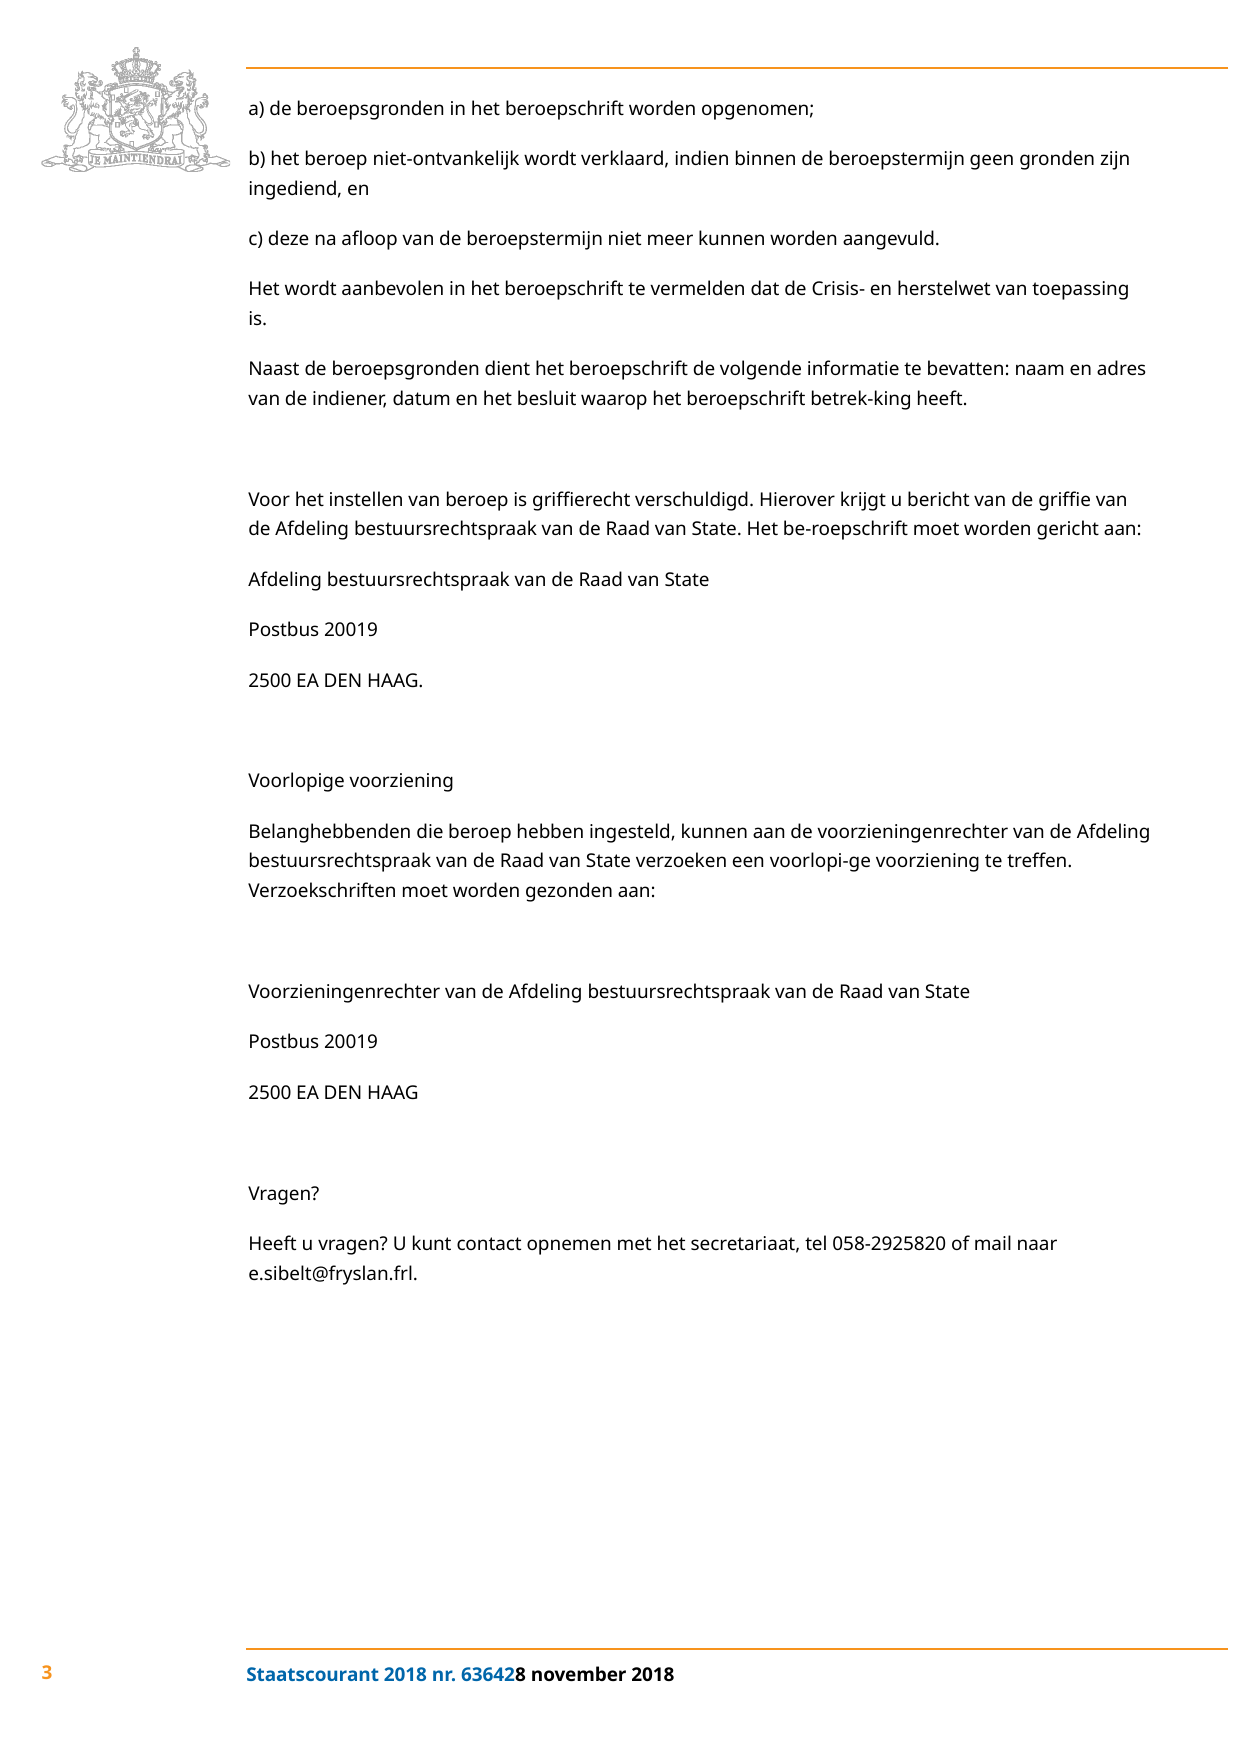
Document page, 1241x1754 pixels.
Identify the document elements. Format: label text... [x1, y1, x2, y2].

text Voorlopige voorziening [248, 768, 1152, 793]
text 2500 EA DEN HAAG. [248, 667, 1152, 693]
text Belanghebbenden die beroep hebben ingesteld, kunnen aan de voorzieningenrechter van de Afdeling bestuursrechtspraak van de Raad van State verzoeken een voorlopi-ge voorziening te treffen. Verzoekschriften moet worden gezonden aan: [248, 818, 1152, 903]
text c) deze na afloop van de beroepstermijn niet meer kunnen worden aangevuld. [248, 225, 1152, 251]
picture [41, 47, 231, 172]
text b) het beroep niet-ontvankelijk wordt verklaard, indien binnen de beroepstermijn geen gronden zijn ingediend, en [248, 145, 1152, 201]
text Het wordt aanbevolen in het beroepschrift te vermelden dat de Crisis- en herstelwet van toepassing is. [248, 276, 1152, 331]
text Postbus 20019 [248, 1028, 1152, 1054]
text Voorzieningenrechter van de Afdeling bestuursrechtspraak van de Raad van State [248, 978, 1152, 1004]
text Vragen? [248, 1180, 1152, 1206]
text Postbus 20019 [248, 616, 1152, 642]
text 2500 EA DEN HAAG [248, 1079, 1152, 1105]
text Naast de beroepsgronden dient het beroepschrift de volgende informatie te bevatten: naam en adres van de indiener, datum en het besluit waarop het beroepschrift betrek-king heeft. [248, 356, 1152, 411]
text Voor het instellen van beroep is griffierecht verschuldigd. Hierover krijgt u bericht van de griffie van de Afdeling bestuursrechtspraak van de Raad van State. Het be-roepschrift moet worden gericht aan: [248, 486, 1152, 541]
text a) de beroepsgronden in het beroepschrift worden opgenomen; [248, 95, 1152, 121]
text Afdeling bestuursrechtspraak van de Raad van State [248, 566, 1152, 592]
text Heeft u vragen? U kunt contact opnemen met het secretariaat, tel 058-2925820 of mail naar e.sibelt@fryslan.frl. [248, 1230, 1152, 1286]
